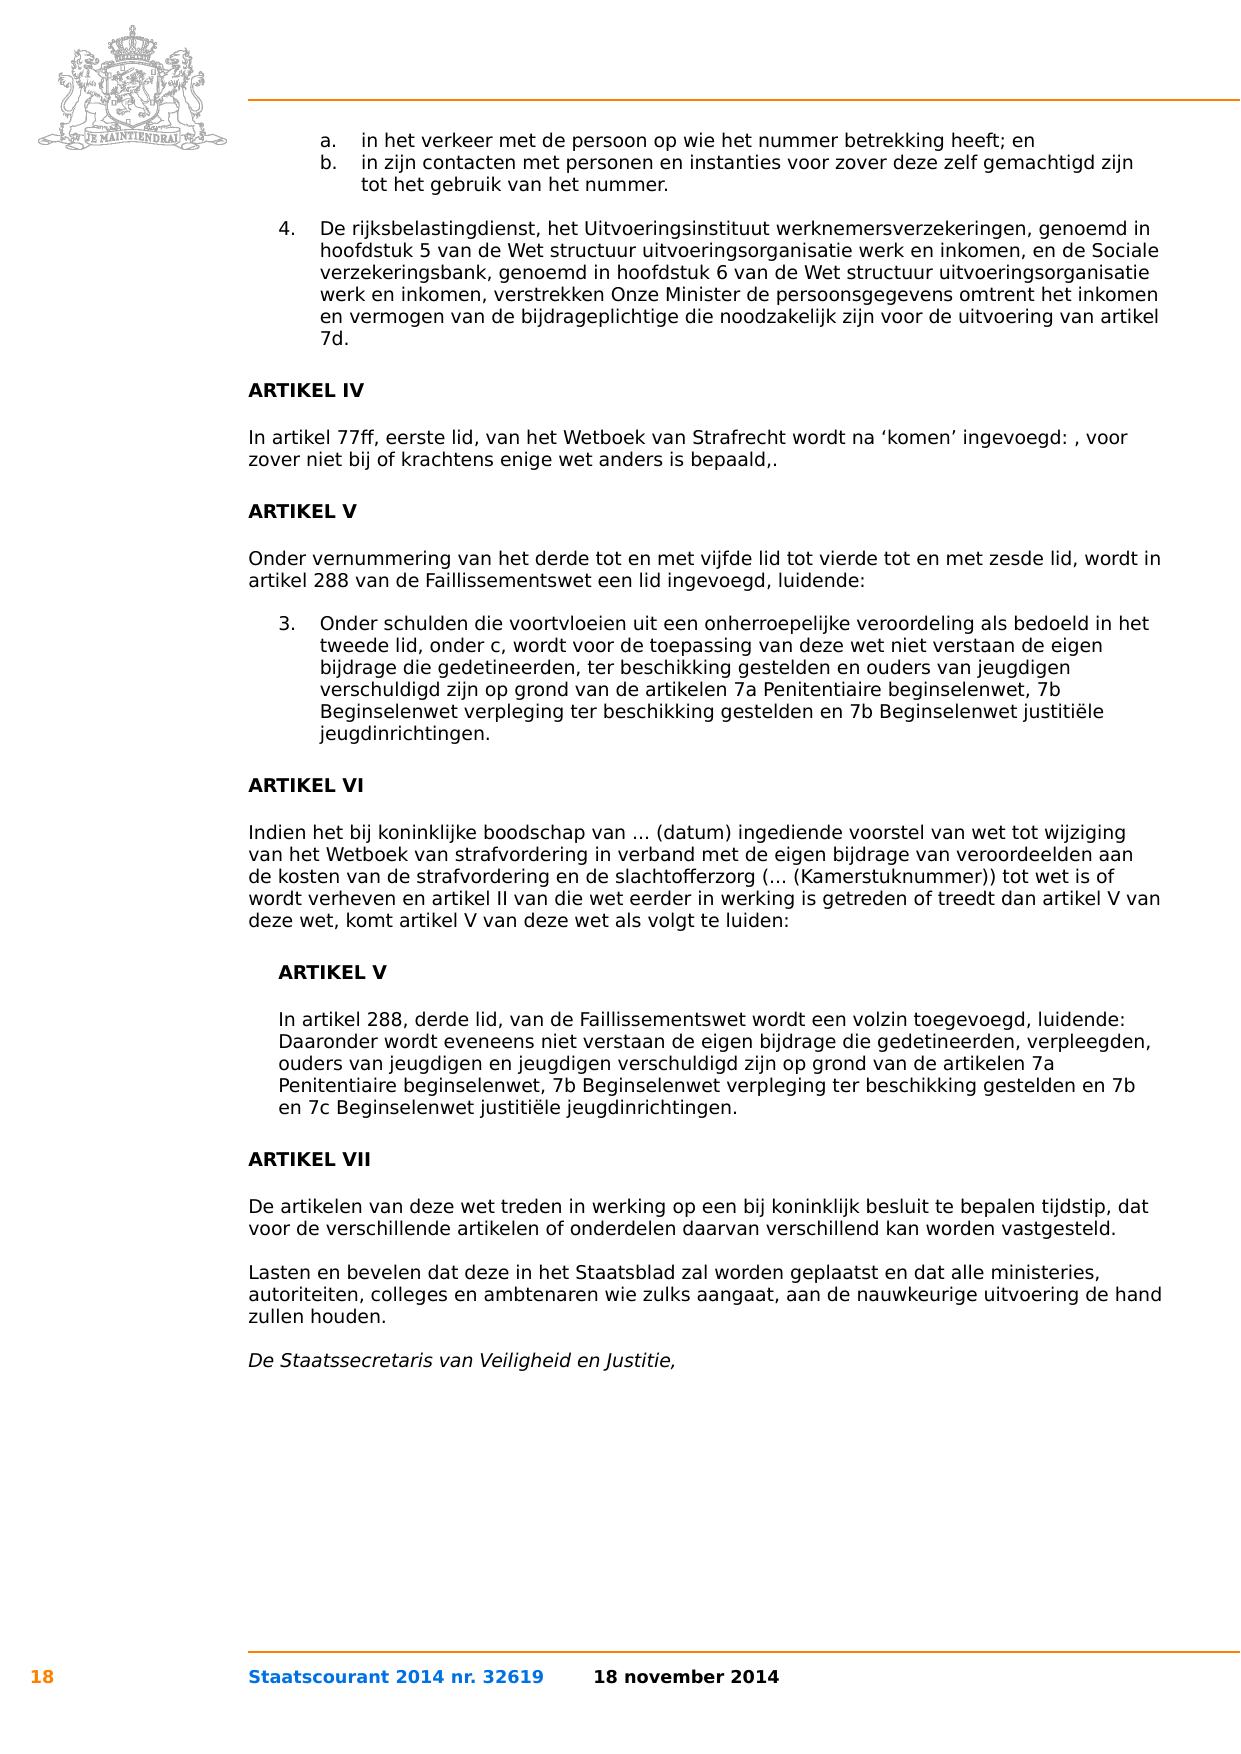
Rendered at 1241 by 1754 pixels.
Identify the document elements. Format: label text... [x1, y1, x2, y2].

picture [38, 25, 227, 150]
text b. in zijn contacten met personen en instanties voor zover deze zelf gemachtigd zijn tot het gebruik van het nummer. [319, 152, 1163, 196]
text Lasten en bevelen dat deze in het Staatsblad zal worden geplaatst en dat alle ministeries, autoriteiten, colleges en ambtenaren wie zulks aangaat, aan de nauwkeurige uitvoering de hand zullen houden. [248, 1262, 1163, 1328]
text De Staatssecretaris van Veiligheid en Justitie, [248, 1349, 1163, 1372]
subtitle ARTIKEL V [278, 962, 1163, 984]
text Indien het bij koninklijke boodschap van ... (datum) ingediende voorstel van wet tot wijziging van het Wetboek van strafvordering in verband met de eigen bijdrage van veroordeelden aan de kosten van de strafvordering en de slachtofferzorg (... (Kamerstuknummer)) tot wet is of wordt verheven en artikel II van die wet eerder in werking is getreden of treedt dan artikel V van deze wet, komt artikel V van deze wet als volgt te luiden: [248, 822, 1163, 932]
text De artikelen van deze wet treden in werking op een bij koninklijk besluit te bepalen tijdstip, dat voor de verschillende artikelen of onderdelen daarvan verschillend kan worden vastgesteld. [248, 1196, 1163, 1240]
text 3. Onder schulden die voortvloeien uit een onherroepelijke veroordeling als bedoeld in het tweede lid, onder c, wordt voor de toepassing van deze wet niet verstaan de eigen bijdrage die gedetineerden, ter beschikking gestelden en ouders van jeugdigen verschuldigd zijn op grond van de artikelen 7a Penitentiaire beginselenwet, 7b Beginselenwet verpleging ter beschikking gestelden en 7b Beginselenwet justitiële jeugdinrichtingen. [278, 613, 1163, 745]
text 4. De rijksbelastingdienst, het Uitvoeringsinstituut werknemersverzekeringen, genoemd in hoofdstuk 5 van de Wet structuur uitvoeringsorganisatie werk en inkomen, en de Sociale verzekeringsbank, genoemd in hoofdstuk 6 van de Wet structuur uitvoeringsorganisatie werk en inkomen, verstrekken Onze Minister de persoonsgegevens omtrent het inkomen en vermogen van de bijdrageplichtige die noodzakelijk zijn voor de uitvoering van artikel 7d. [278, 218, 1163, 349]
subtitle ARTIKEL IV [248, 379, 1163, 402]
text a. in het verkeer met de persoon op wie het nummer betrekking heeft; en [319, 130, 1163, 152]
subtitle ARTIKEL VII [248, 1149, 1163, 1171]
text Onder vernummering van het derde tot en met vijfde lid tot vierde tot en met zesde lid, wordt in artikel 288 van de Faillissementswet een lid ingevoegd, luidende: [248, 547, 1163, 591]
text In artikel 77ff, eerste lid, van het Wetboek van Strafrecht wordt na ‘komen’ ingevoegd: , voor zover niet bij of krachtens enige wet anders is bepaald,. [248, 427, 1163, 471]
text In artikel 288, derde lid, van de Faillissementswet wordt een volzin toegevoegd, luidende: [278, 1009, 1163, 1031]
subtitle ARTIKEL V [248, 501, 1163, 522]
text Daaronder wordt eveneens niet verstaan de eigen bijdrage die gedetineerden, verpleegden, ouders van jeugdigen en jeugdigen verschuldigd zijn op grond van de artikelen 7a Penitentiaire beginselenwet, 7b Beginselenwet verpleging ter beschikking gestelden en 7b en 7c Beginselenwet justitiële jeugdinrichtingen. [278, 1031, 1163, 1119]
subtitle ARTIKEL VI [248, 775, 1163, 797]
